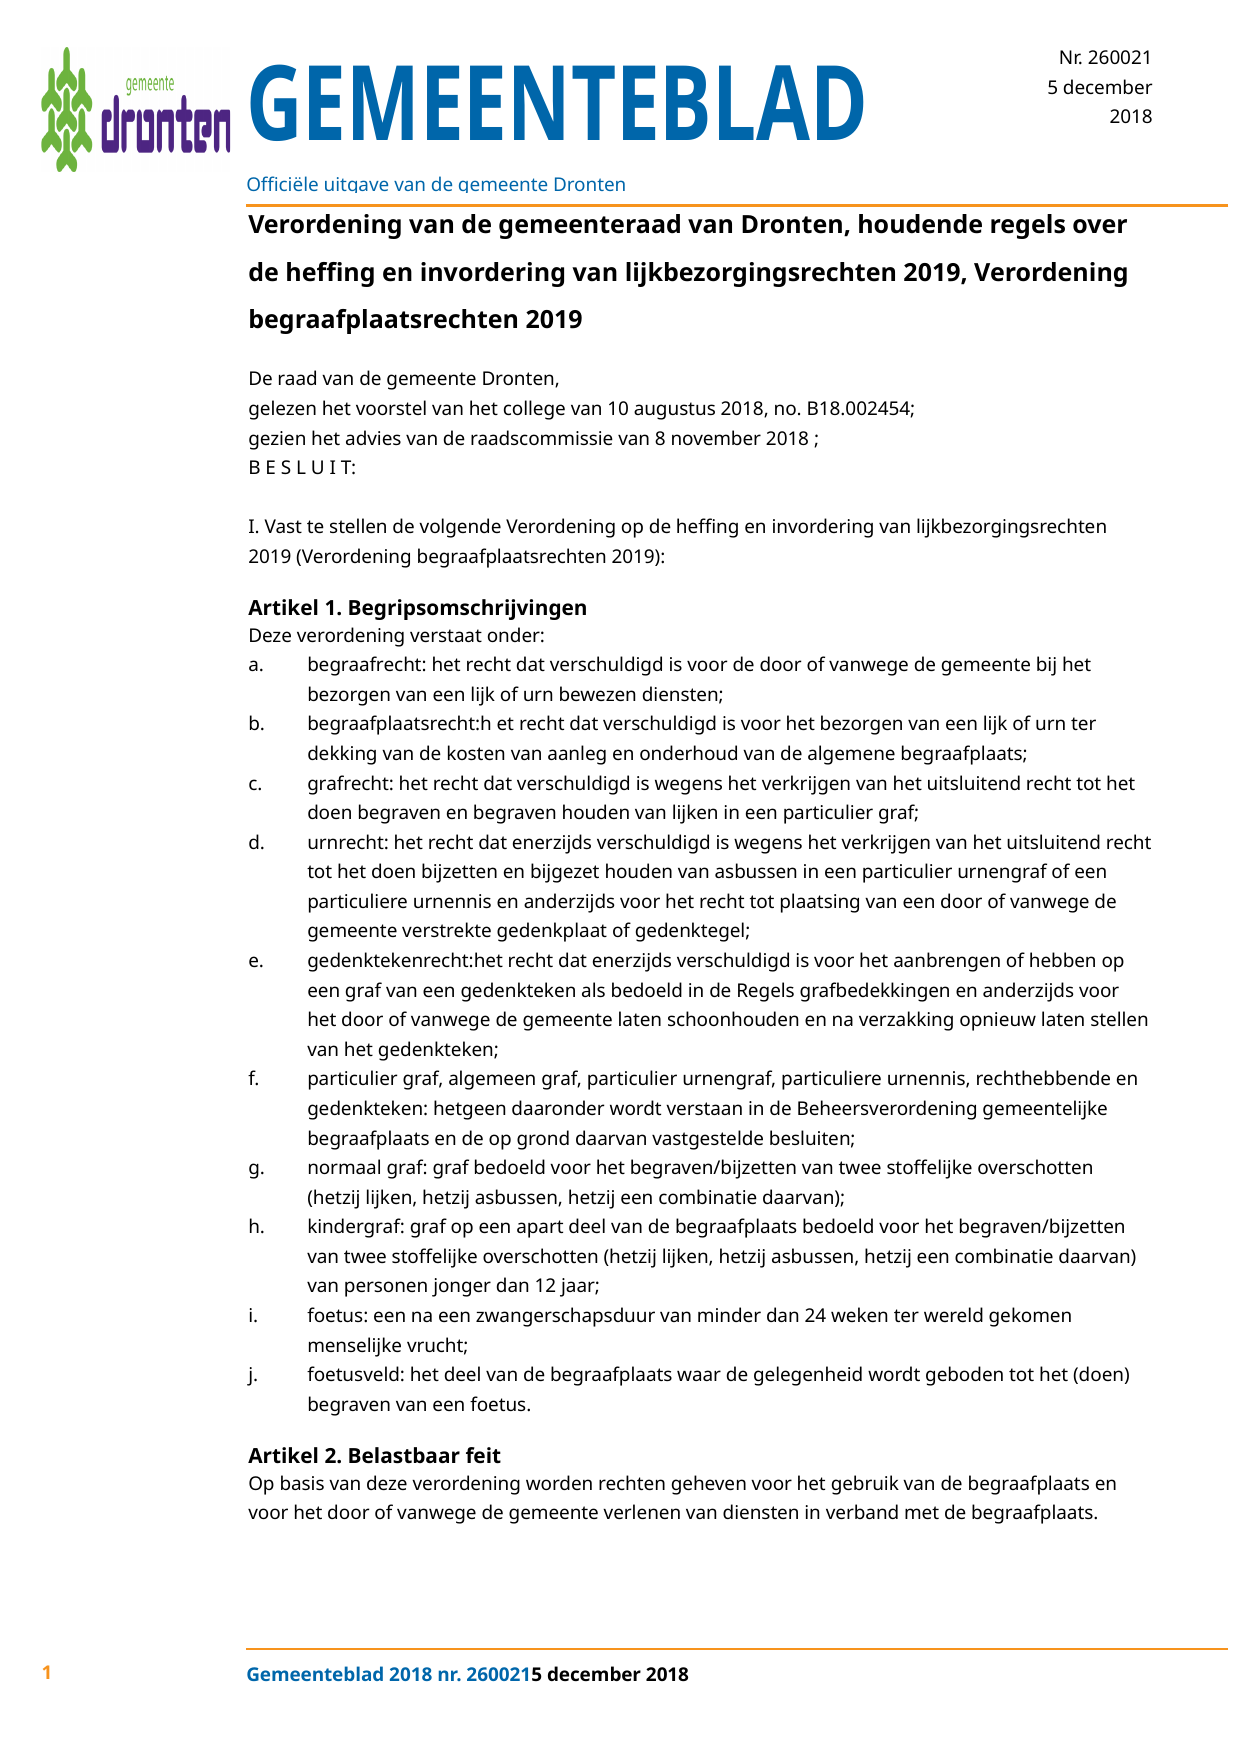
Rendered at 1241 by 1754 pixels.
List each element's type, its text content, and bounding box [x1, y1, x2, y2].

text Op basis van deze verordening worden rechten geheven voor het gebruik van de begraafplaats en voor het door of vanwege de gemeente verlenen van diensten in verband met de begraafplaats. [248, 1470, 1152, 1525]
text I. Vast te stellen de volgende Verordening op de heffing en invordering van lijkbezorgingsrechten 2019 (Verordening begraafplaatsrechten 2019): [248, 513, 1152, 569]
list foetus: een na een zwangerschapsduur van minder dan 24 weken ter wereld gekomen menselijke vrucht; [248, 1302, 1152, 1358]
list normaal graf: graf bedoeld voor het begraven/bijzetten van twee stoffelijke overschotten (hetzij lijken, hetzij asbussen, hetzij een combinatie daarvan); [248, 1154, 1152, 1210]
list begraafplaatsrecht:h et recht dat verschuldigd is voor het bezorgen van een lijk of urn ter dekking van de kosten van aanleg en onderhoud van de algemene begraafplaats; [248, 711, 1152, 766]
list foetusveld: het deel van de begraafplaats waar de gelegenheid wordt geboden tot het (doen) begraven van een foetus. [248, 1361, 1152, 1417]
picture [41, 47, 231, 172]
list kindergraf: graf op een apart deel van de begraafplaats bedoeld voor het begraven/bijzetten van twee stoffelijke overschotten (hetzij lijken, hetzij asbussen, hetzij een combinatie daarvan) van personen jonger dan 12 jaar; [248, 1213, 1152, 1298]
text De raad van de gemeente Dronten, [248, 366, 1152, 391]
text gelezen het voorstel van het college van 10 augustus 2018, no. B18.002454; [248, 395, 1152, 421]
text Deze verordening verstaat onder: [248, 622, 1152, 648]
text Artikel 2. Belastbaar feit [248, 1441, 1152, 1470]
list begraafrecht: het recht dat verschuldigd is voor de door of vanwege de gemeente bij het bezorgen van een lijk of urn bewezen diensten; [248, 651, 1152, 707]
text Artikel 1. Begripsomschrijvingen [248, 593, 1152, 622]
text gezien het advies van de raadscommissie van 8 november 2018 ; [248, 425, 1152, 450]
text B E S L U I T: [248, 454, 1152, 480]
list particulier graf, algemeen graf, particulier urnengraf, particuliere urnennis, rechthebbende en gedenkteken: hetgeen daaronder wordt verstaan in de Beheersverordening gemeentelijke begraafplaats en de op grond daarvan vastgestelde besluiten; [248, 1066, 1152, 1151]
list gedenktekenrecht:het recht dat enerzijds verschuldigd is voor het aanbrengen of hebben op een graf van een gedenkteken als bedoeld in de Regels grafbedekkingen en anderzijds voor het door of vanwege de gemeente laten schoonhouden en na verzakking opnieuw laten stellen van het gedenkteken; [248, 947, 1152, 1062]
list grafrecht: het recht dat verschuldigd is wegens het verkrijgen van het uitsluitend recht tot het doen begraven en begraven houden van lijken in een particulier graf; [248, 770, 1152, 825]
list urnrecht: het recht dat enerzijds verschuldigd is wegens het verkrijgen van het uitsluitend recht tot het doen bijzetten en bijgezet houden van asbussen in een particulier urnengraf of een particuliere urnennis en anderzijds voor het recht tot plaatsing van een door of vanwege de gemeente verstrekte gedenkplaat of gedenktegel; [248, 829, 1152, 943]
text Verordening van de gemeenteraad van Dronten, houdende regels over de heffing en invordering van lijkbezorgingsrechten 2019, Verordening begraafplaatsrechten 2019 [248, 207, 1152, 336]
